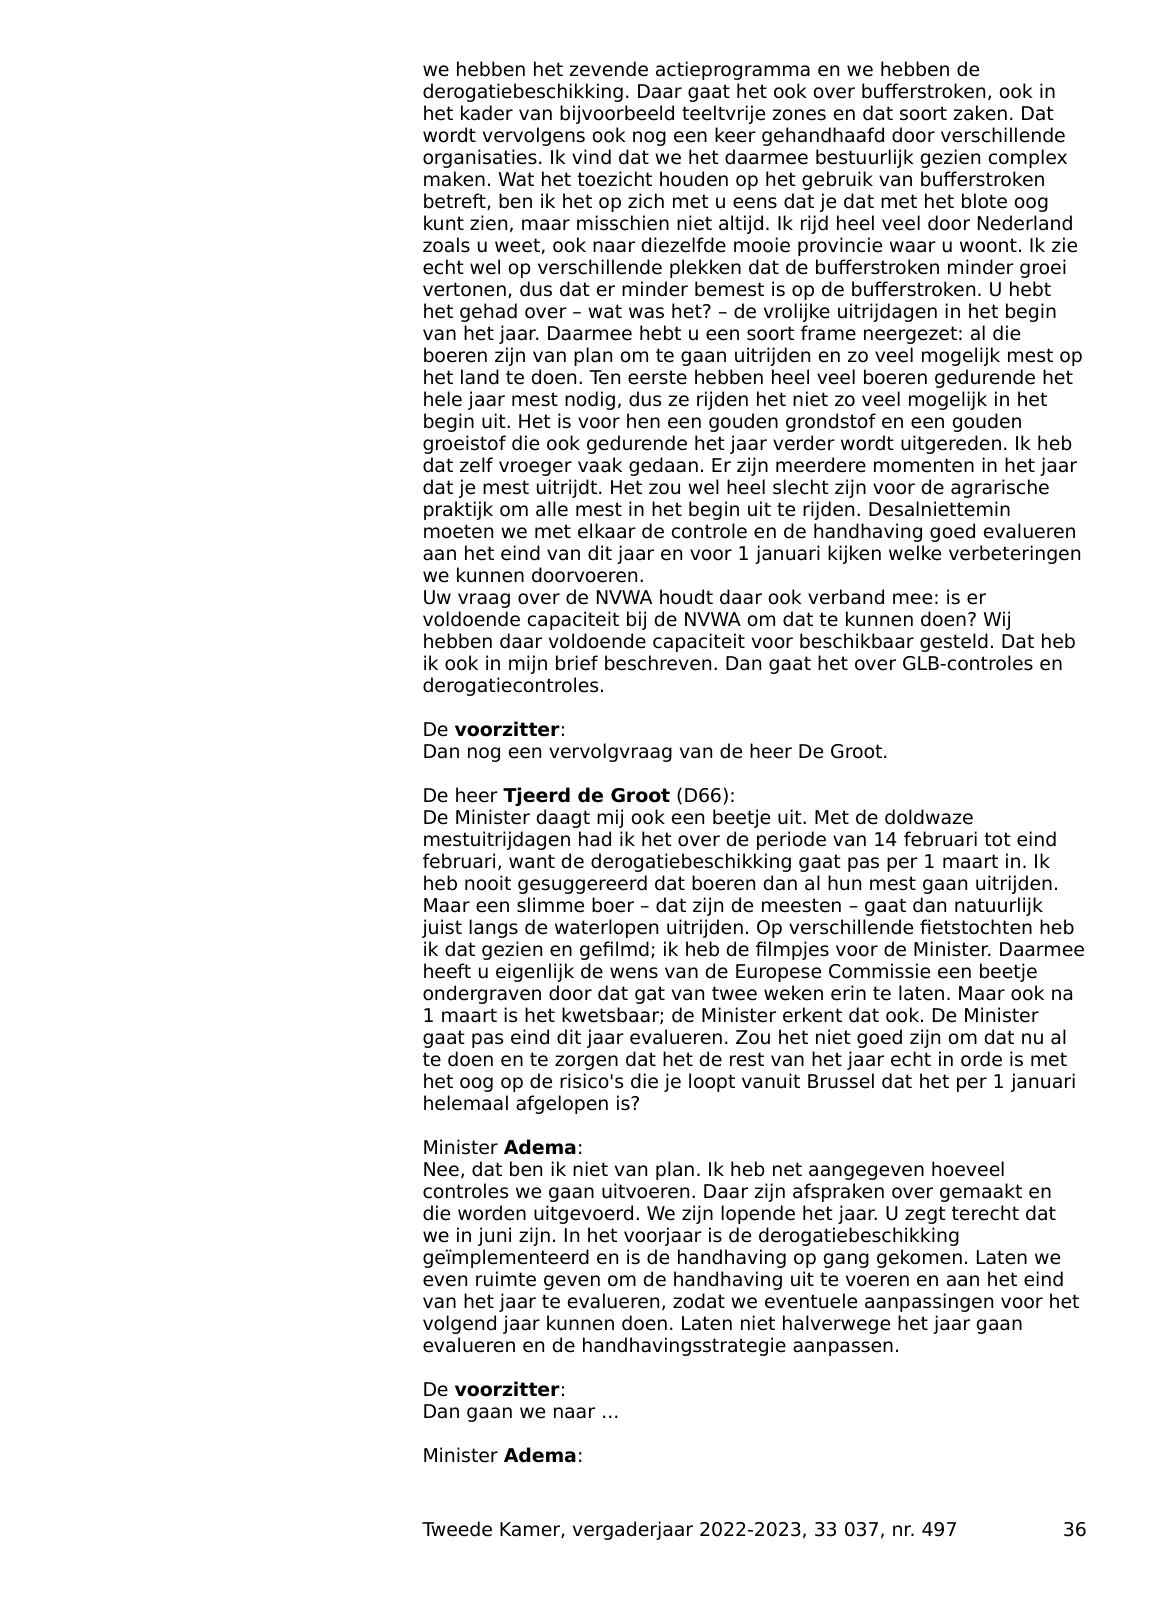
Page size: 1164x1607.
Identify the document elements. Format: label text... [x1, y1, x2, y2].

text Dan nog een vervolgvraag van de heer De Groot. [422, 741, 1087, 763]
text Minister Adema: [422, 1445, 1087, 1467]
text De voorzitter: [422, 719, 1087, 741]
text Dan gaan we naar ... [422, 1401, 1087, 1423]
text Minister Adema: [422, 1137, 1087, 1159]
text De Minister daagt mij ook een beetje uit. Met de doldwaze mestuitrijdagen had ik het over de periode van 14 februari tot eind februari, want de derogatiebeschikking gaat pas per 1 maart in. Ik heb nooit gesuggereerd dat boeren dan al hun mest gaan uitrijden. Maar een slimme boer – dat zijn de meesten – gaat dan natuurlijk juist langs de waterlopen uitrijden. Op verschillende fietstochten heb ik dat gezien en gefilmd; ik heb de filmpjes voor de Minister. Daarmee heeft u eigenlijk de wens van de Europese Commissie een beetje ondergraven door dat gat van twee weken erin te laten. Maar ook na 1 maart is het kwetsbaar; de Minister erkent dat ook. De Minister gaat pas eind dit jaar evalueren. Zou het niet goed zijn om dat nu al te doen en te zorgen dat het de rest van het jaar echt in orde is met het oog op de risico's die je loopt vanuit Brussel dat het per 1 januari helemaal afgelopen is? [422, 807, 1087, 1114]
text we hebben het zevende actieprogramma en we hebben de derogatiebeschikking. Daar gaat het ook over bufferstroken, ook in het kader van bijvoorbeeld teeltvrije zones en dat soort zaken. Dat wordt vervolgens ook nog een keer gehandhaafd door verschillende organisaties. Ik vind dat we het daarmee bestuurlijk gezien complex maken. Wat het toezicht houden op het gebruik van bufferstroken betreft, ben ik het op zich met u eens dat je dat met het blote oog kunt zien, maar misschien niet altijd. Ik rijd heel veel door Nederland zoals u weet, ook naar diezelfde mooie provincie waar u woont. Ik zie echt wel op verschillende plekken dat de bufferstroken minder groei vertonen, dus dat er minder bemest is op de bufferstroken. U hebt het gehad over – wat was het? – de vrolijke uitrijdagen in het begin van het jaar. Daarmee hebt u een soort frame neergezet: al die boeren zijn van plan om te gaan uitrijden en zo veel mogelijk mest op het land te doen. Ten eerste hebben heel veel boeren gedurende het hele jaar mest nodig, dus ze rijden het niet zo veel mogelijk in het begin uit. Het is voor hen een gouden grondstof en een gouden groeistof die ook gedurende het jaar verder wordt uitgereden. Ik heb dat zelf vroeger vaak gedaan. Er zijn meerdere momenten in het jaar dat je mest uitrijdt. Het zou wel heel slecht zijn voor de agrarische praktijk om alle mest in het begin uit te rijden. Desalniettemin moeten we met elkaar de controle en de handhaving goed evalueren aan het eind van dit jaar en voor 1 januari kijken welke verbeteringen we kunnen doorvoeren. [422, 59, 1087, 587]
text De heer Tjeerd de Groot (D66): [422, 785, 1087, 807]
text Uw vraag over de NVWA houdt daar ook verband mee: is er voldoende capaciteit bij de NVWA om dat te kunnen doen? Wij hebben daar voldoende capaciteit voor beschikbaar gesteld. Dat heb ik ook in mijn brief beschreven. Dan gaat het over GLB-controles en derogatiecontroles. [422, 587, 1087, 696]
text De voorzitter: [422, 1379, 1087, 1401]
text Nee, dat ben ik niet van plan. Ik heb net aangegeven hoeveel controles we gaan uitvoeren. Daar zijn afspraken over gemaakt en die worden uitgevoerd. We zijn lopende het jaar. U zegt terecht dat we in juni zijn. In het voorjaar is de derogatiebeschikking geïmplementeerd en is de handhaving op gang gekomen. Laten we even ruimte geven om de handhaving uit te voeren en aan het eind van het jaar te evalueren, zodat we eventuele aanpassingen voor het volgend jaar kunnen doen. Laten niet halverwege het jaar gaan evalueren en de handhavingsstrategie aanpassen. [422, 1159, 1087, 1356]
